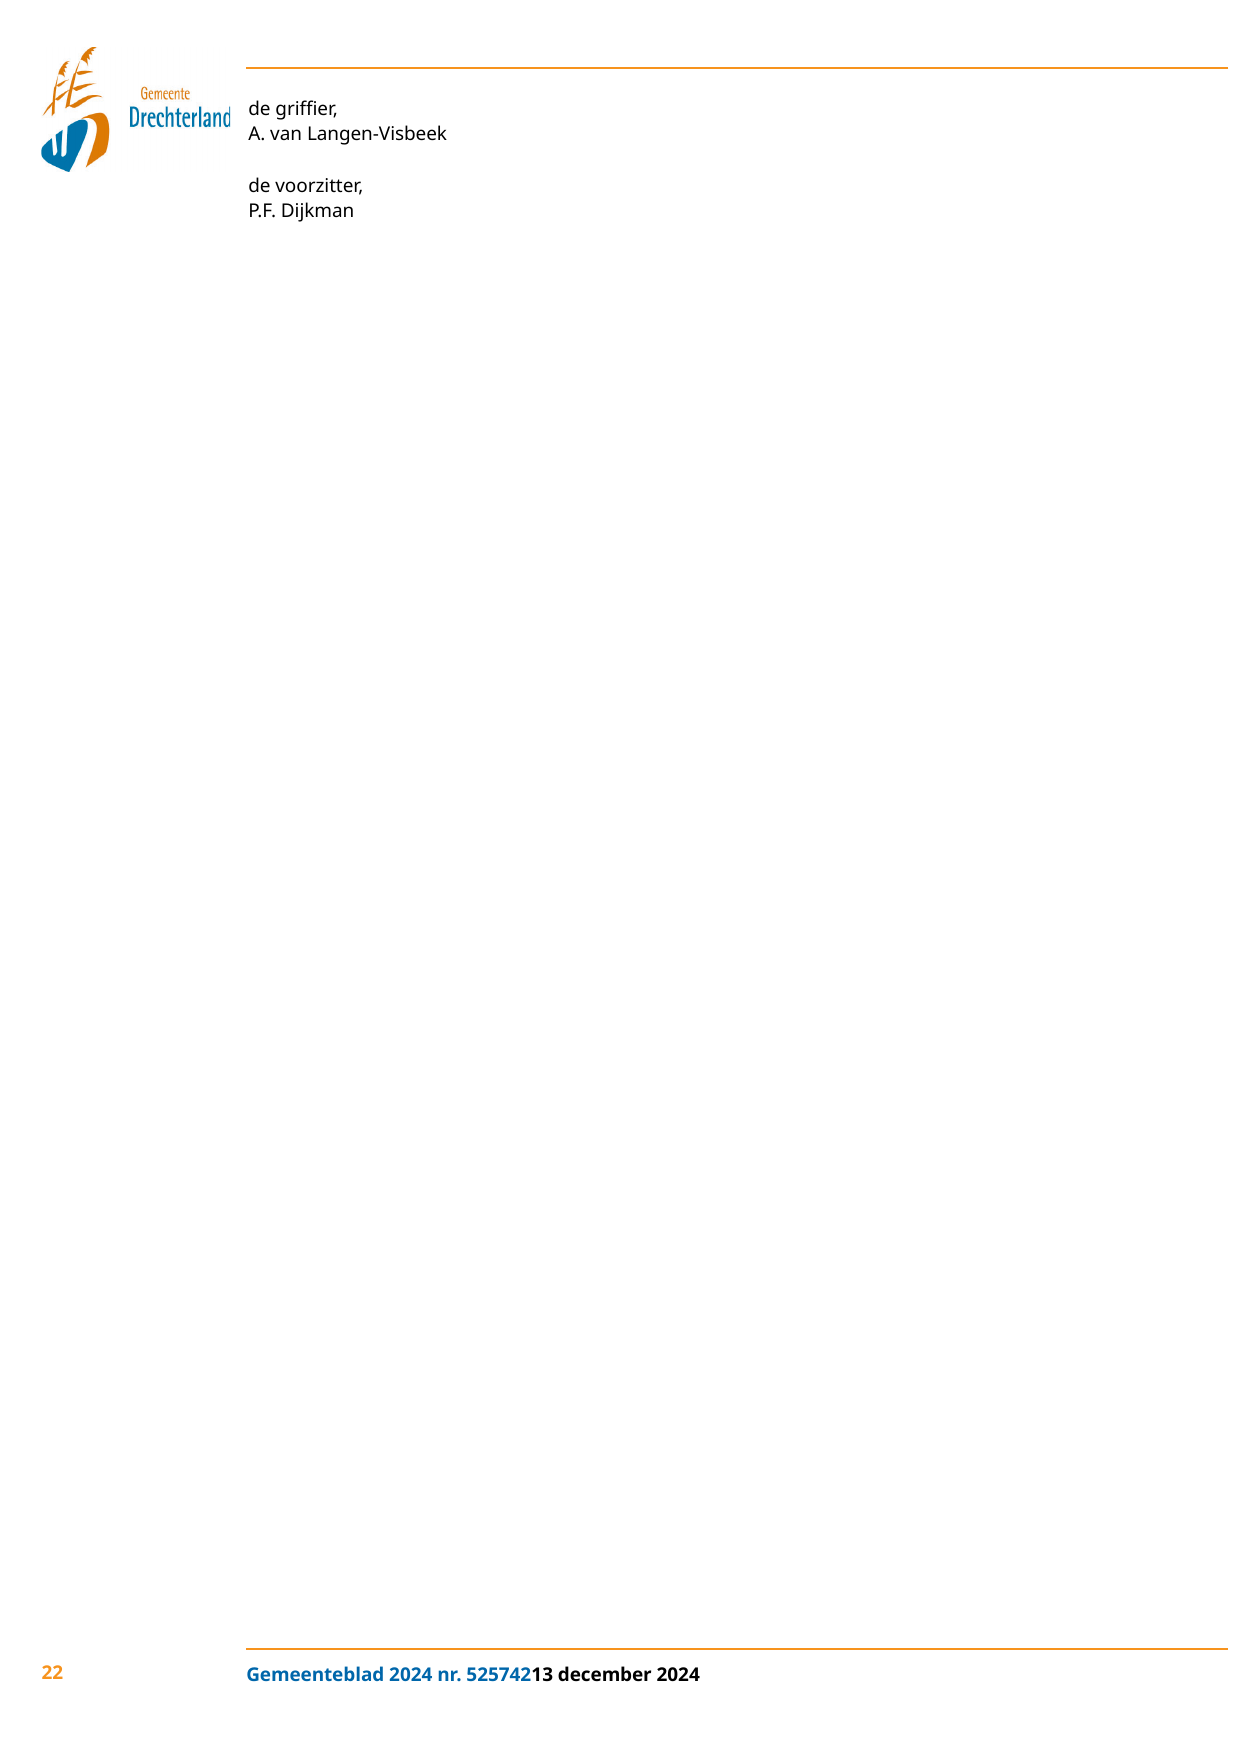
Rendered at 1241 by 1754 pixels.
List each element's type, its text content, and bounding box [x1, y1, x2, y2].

picture [41, 47, 231, 172]
text de voorzitter, [248, 172, 1152, 198]
text de griffier, [248, 95, 1152, 121]
text A. van Langen-Visbeek [248, 121, 1152, 146]
picture [226, 115, 231, 124]
picture [41, 158, 64, 172]
text P.F. Dijkman [248, 198, 1152, 223]
